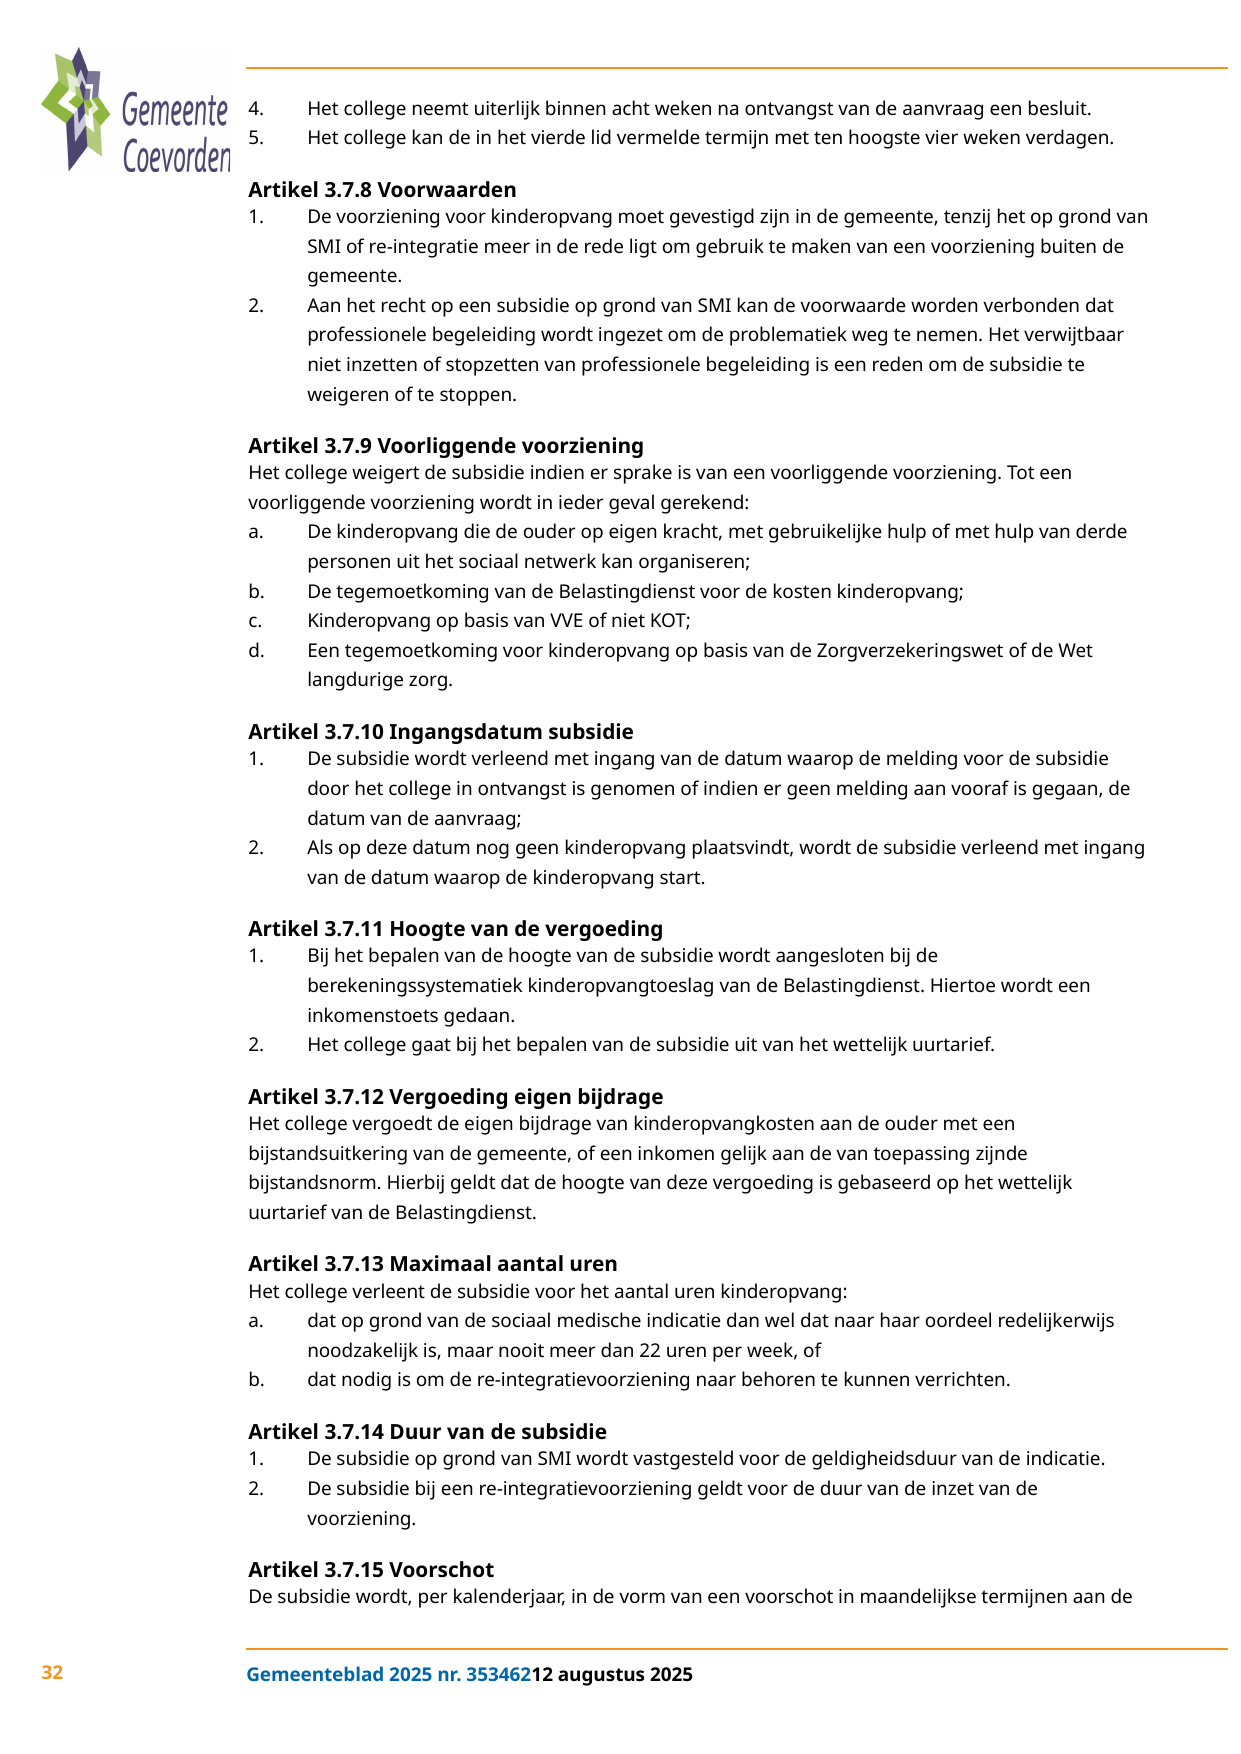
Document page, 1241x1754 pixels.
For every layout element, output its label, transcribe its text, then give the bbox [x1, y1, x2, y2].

picture [41, 47, 231, 172]
list De subsidie op grond van SMI wordt vastgesteld voor de geldigheidsduur van de indicatie. [248, 1446, 1152, 1471]
text Artikel 3.7.10 Ingangsdatum subsidie [248, 717, 1152, 746]
list Het college kan de in het vierde lid vermelde termijn met ten hoogste vier weken verdagen. [248, 124, 1152, 150]
text Artikel 3.7.13 Maximaal aantal uren [248, 1249, 1152, 1278]
text Artikel 3.7.9 Voorliggende voorziening [248, 431, 1152, 459]
text Artikel 3.7.11 Hoogte van de vergoeding [248, 914, 1152, 943]
text Artikel 3.7.15 Voorschot [248, 1555, 1152, 1583]
text Het college weigert de subsidie indien er sprake is van een voorliggende voorziening. Tot een voorliggende voorziening wordt in ieder geval gerekend: [248, 459, 1152, 515]
list Het college neemt uiterlijk binnen acht weken na ontvangst van de aanvraag een besluit. [248, 95, 1152, 121]
list Aan het recht op een subsidie op grond van SMI kan de voorwaarde worden verbonden dat professionele begeleiding wordt ingezet om de problematiek weg te nemen. Het verwijtbaar niet inzetten of stopzetten van professionele begeleiding is een reden om de subsidie te weigeren of te stoppen. [248, 292, 1152, 406]
text De subsidie wordt, per kalenderjaar, in de vorm van een voorschot in maandelijkse termijnen aan de [248, 1583, 1152, 1609]
list De subsidie wordt verleend met ingang van de datum waarop de melding voor de subsidie door het college in ontvangst is genomen of indien er geen melding aan vooraf is gegaan, de datum van de aanvraag; [248, 746, 1152, 830]
list De kinderopvang die de ouder op eigen kracht, met gebruikelijke hulp of met hulp van derde personen uit het sociaal netwerk kan organiseren; [248, 519, 1152, 574]
list Het college gaat bij het bepalen van de subsidie uit van het wettelijk uurtarief. [248, 1031, 1152, 1057]
list Een tegemoetkoming voor kinderopvang op basis van de Zorgverzekeringswet of de Wet langdurige zorg. [248, 637, 1152, 692]
text Artikel 3.7.14 Duur van de subsidie [248, 1417, 1152, 1446]
list dat nodig is om de re-integratievoorziening naar behoren te kunnen verrichten. [248, 1367, 1152, 1392]
list Bij het bepalen van de hoogte van de subsidie wordt aangesloten bij de berekeningssystematiek kinderopvangtoeslag van de Belastingdienst. Hiertoe wordt een inkomenstoets gedaan. [248, 943, 1152, 1028]
text Het college verleent de subsidie voor het aantal uren kinderopvang: [248, 1278, 1152, 1304]
text Het college vergoedt de eigen bijdrage van kinderopvangkosten aan de ouder met een bijstandsuitkering van de gemeente, of een inkomen gelijk aan de van toepassing zijnde bijstandsnorm. Hierbij geldt dat de hoogte van deze vergoeding is gebaseerd op het wettelijk uurtarief van de Belastingdienst. [248, 1110, 1152, 1225]
list Kinderopvang op basis van VVE of niet KOT; [248, 607, 1152, 633]
list Als op deze datum nog geen kinderopvang plaatsvindt, wordt de subsidie verleend met ingang van de datum waarop de kinderopvang start. [248, 834, 1152, 889]
list dat op grond van de sociaal medische indicatie dan wel dat naar haar oordeel redelijkerwijs noodzakelijk is, maar nooit meer dan 22 uren per week, of [248, 1307, 1152, 1363]
list De tegemoetkoming van de Belastingdienst voor de kosten kinderopvang; [248, 578, 1152, 604]
text Artikel 3.7.12 Vergoeding eigen bijdrage [248, 1082, 1152, 1110]
list De voorziening voor kinderopvang moet gevestigd zijn in de gemeente, tenzij het op grond van SMI of re-integratie meer in de rede ligt om gebruik te maken van een voorziening buiten de gemeente. [248, 203, 1152, 288]
text Artikel 3.7.8 Voorwaarden [248, 175, 1152, 203]
list De subsidie bij een re-integratievoorziening geldt voor de duur van de inzet van de voorziening. [248, 1475, 1152, 1530]
